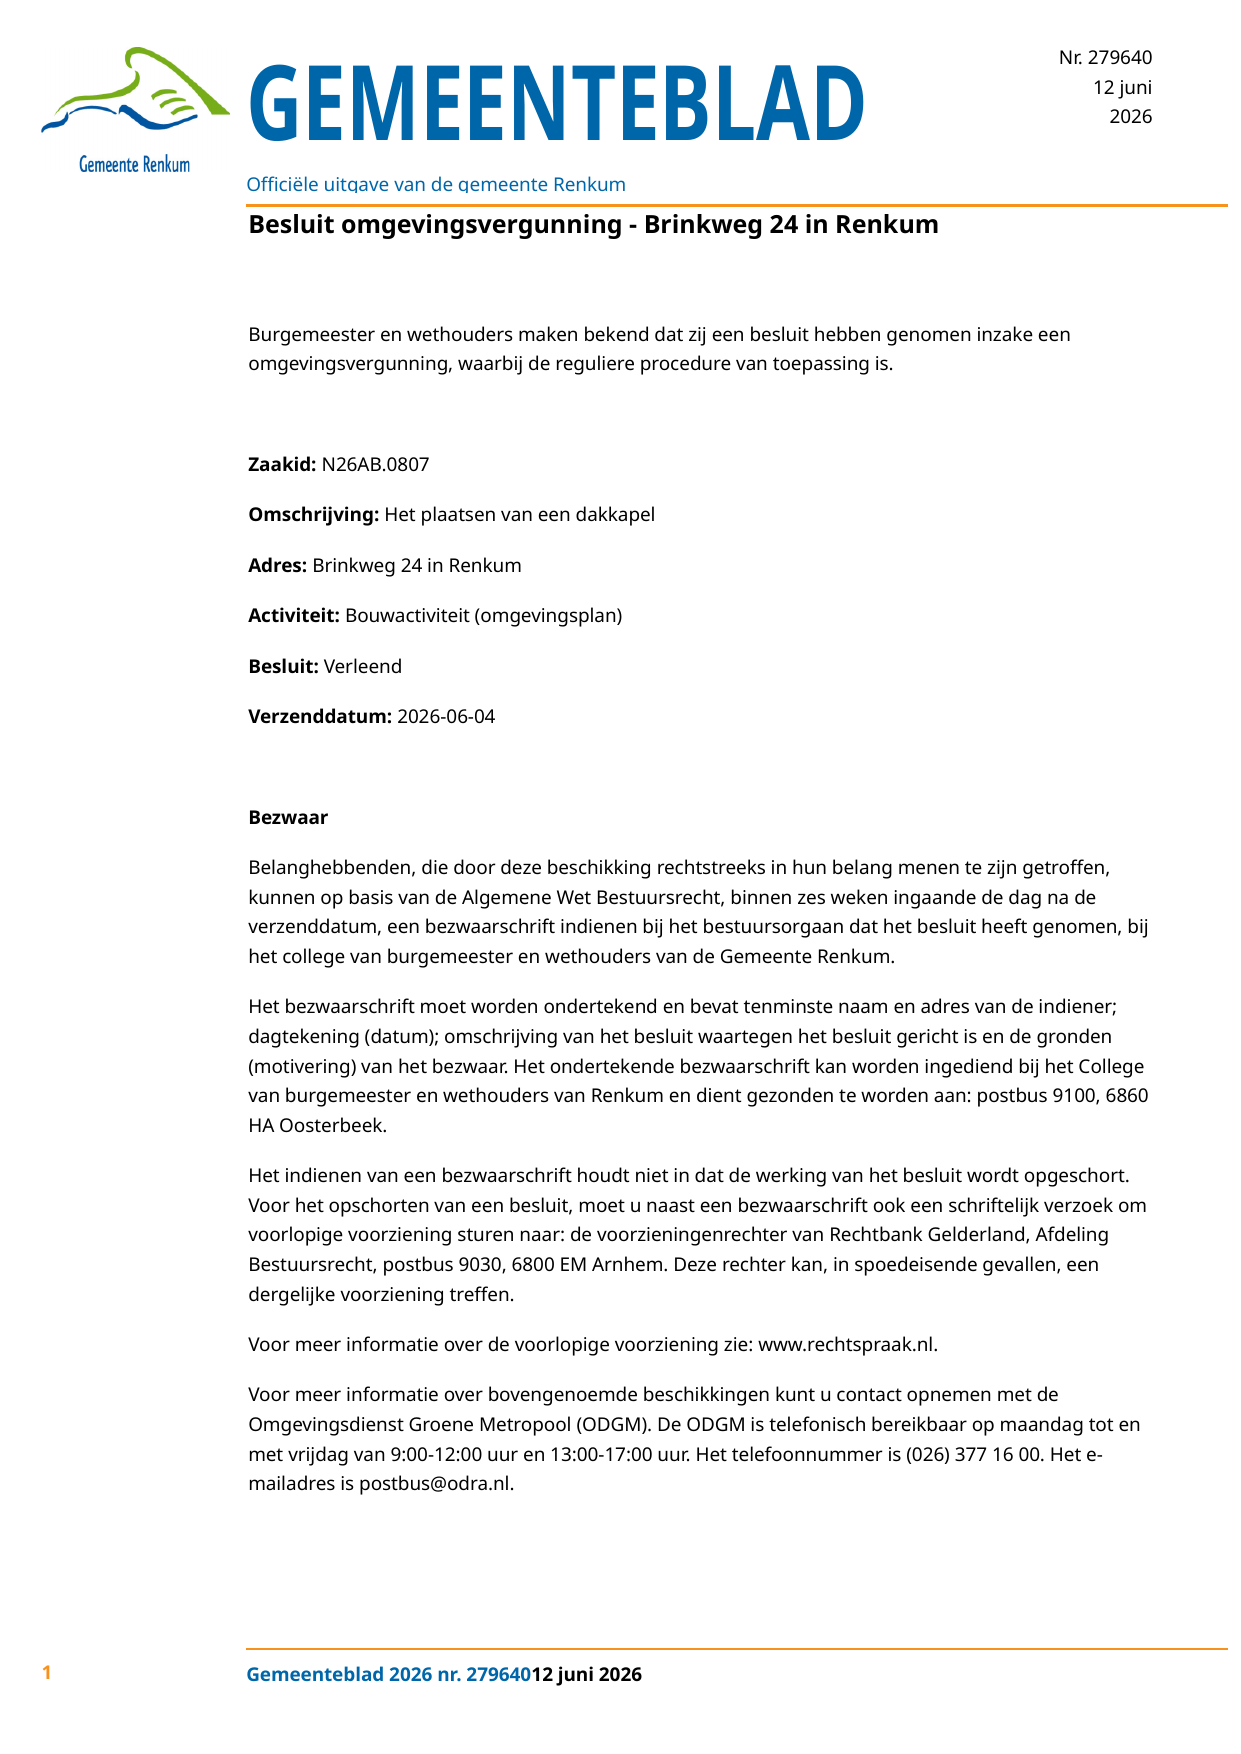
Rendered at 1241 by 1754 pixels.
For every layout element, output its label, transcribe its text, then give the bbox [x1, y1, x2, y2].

text Het indienen van een bezwaarschrift houdt niet in dat de werking van het besluit wordt opgeschort. Voor het opschorten van een besluit, moet u naast een bezwaarschrift ook een schriftelijk verzoek om voorlopige voorziening sturen naar: de voorzieningenrechter van Rechtbank Gelderland, Afdeling Bestuursrecht, postbus 9030, 6800 EM Arnhem. Deze rechter kan, in spoedeisende gevallen, een dergelijke voorziening treffen. [248, 1162, 1152, 1306]
text Voor meer informatie over de voorlopige voorziening zie: www.rechtspraak.nl. [248, 1331, 1152, 1357]
text Het bezwaarschrift moet worden ondertekend en bevat tenminste naam en adres van de indiener; dagtekening (datum); omschrijving van het besluit waartegen het besluit gericht is en de gronden (motivering) van het bezwaar. Het ondertekende bezwaarschrift kan worden ingediend bij het College van burgemeester en wethouders van Renkum en dient gezonden te worden aan: postbus 9100, 6860 HA Oosterbeek. [248, 994, 1152, 1138]
text Besluit omgevingsvergunning - Brinkweg 24 in Renkum [248, 207, 1152, 241]
text Burgemeester en wethouders maken bekend dat zij een besluit hebben genomen inzake een omgevingsvergunning, waarbij de reguliere procedure van toepassing is. [248, 321, 1152, 376]
picture [41, 47, 231, 172]
text Verzenddatum: 2026-06-04 [248, 703, 1152, 729]
text Omschrijving: Het plaatsen van een dakkapel [248, 502, 1152, 527]
text Zaakid: N26AB.0807 [248, 451, 1152, 477]
text Activiteit: Bouwactiviteit (omgevingsplan) [248, 602, 1152, 628]
text Belanghebbenden, die door deze beschikking rechtstreeks in hun belang menen te zijn getroffen, kunnen op basis van de Algemene Wet Bestuursrecht, binnen zes weken ingaande de dag na de verzenddatum, een bezwaarschrift indienen bij het bestuursorgaan dat het besluit heeft genomen, bij het college van burgemeester en wethouders van de Gemeente Renkum. [248, 854, 1152, 969]
text Besluit: Verleend [248, 653, 1152, 678]
text Bezwaar [248, 804, 1152, 830]
text Adres: Brinkweg 24 in Renkum [248, 552, 1152, 578]
text Voor meer informatie over bovengenoemde beschikkingen kunt u contact opnemen met de Omgevingsdienst Groene Metropool (ODGM). De ODGM is telefonisch bereikbaar op maandag tot en met vrijdag van 9:00-12:00 uur en 13:00-17:00 uur. Het telefoonnummer is (026) 377 16 00. Het e-mailadres is postbus@odra.nl. [248, 1382, 1152, 1496]
